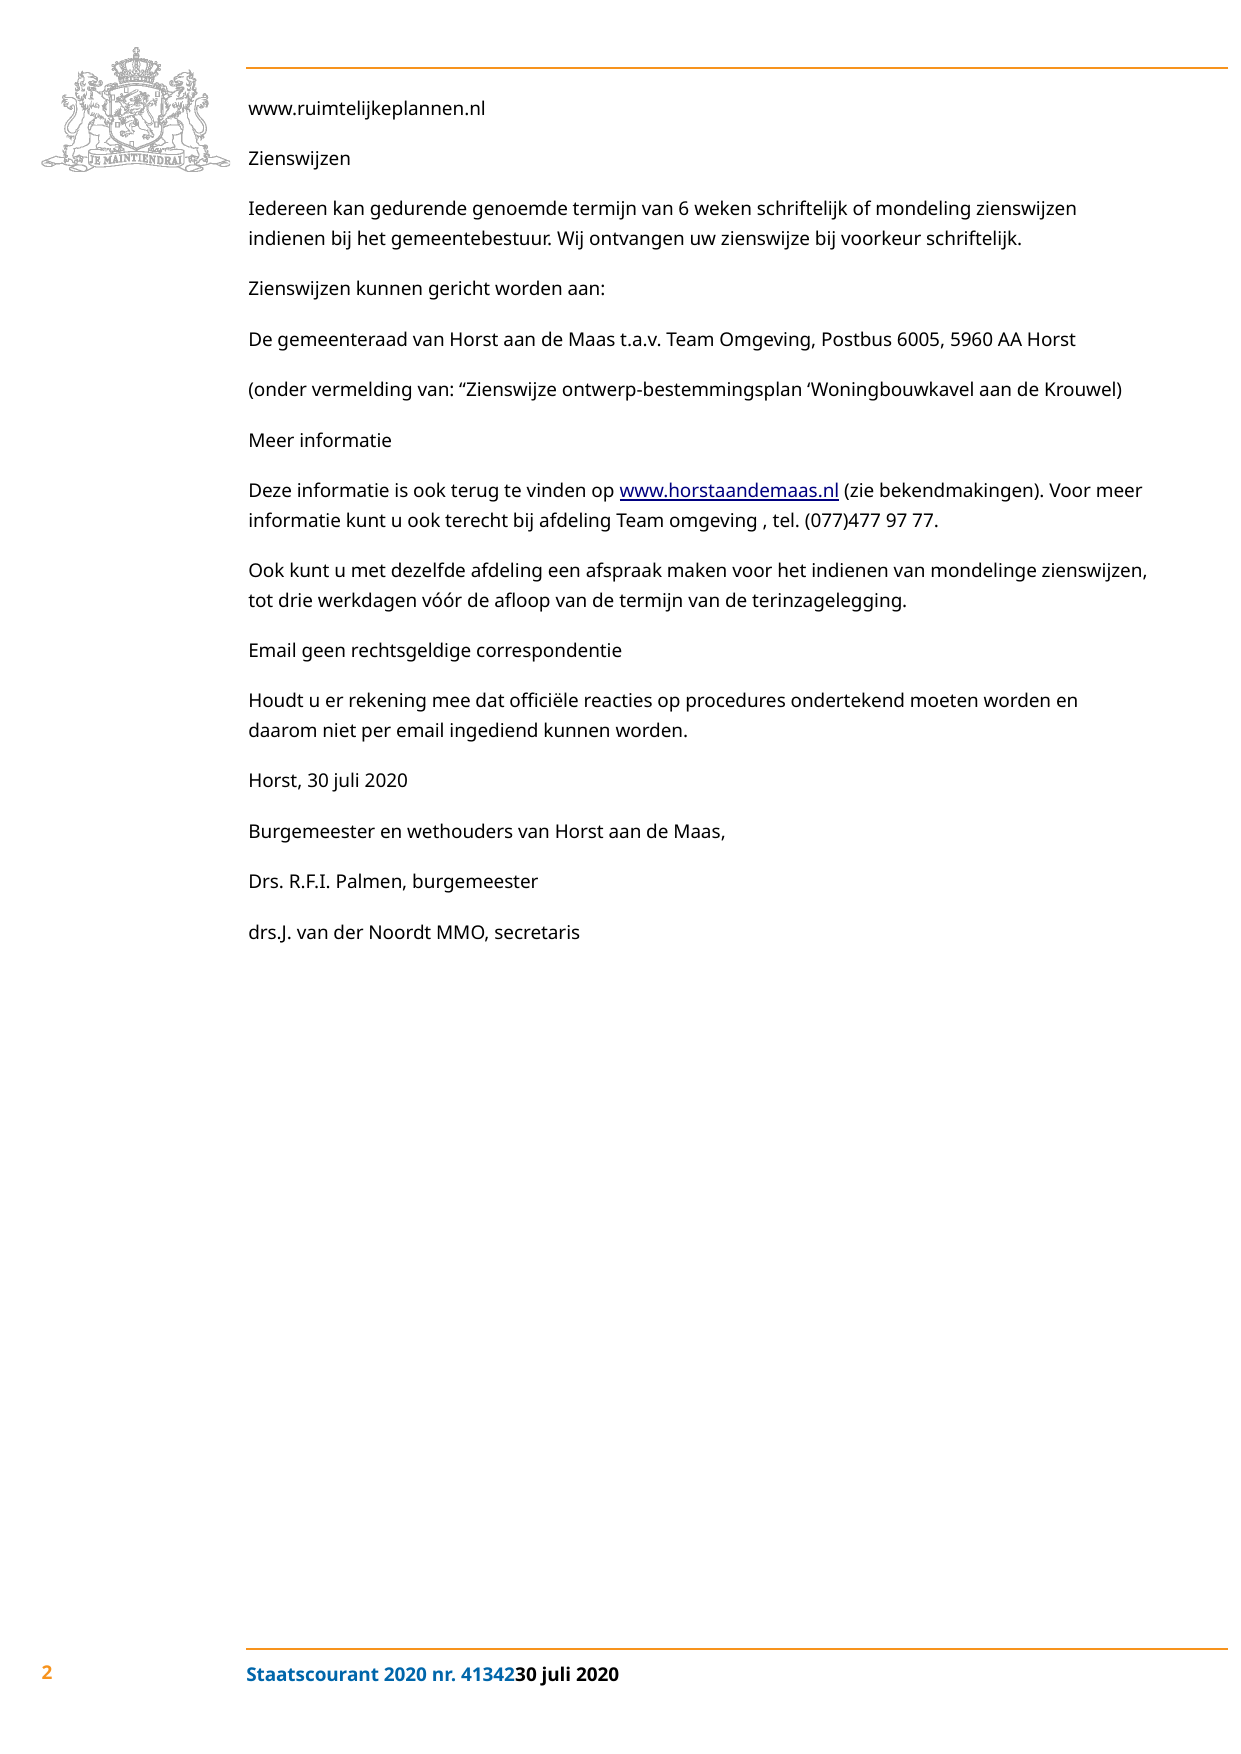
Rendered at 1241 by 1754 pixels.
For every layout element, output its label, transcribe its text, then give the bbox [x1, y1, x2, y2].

text Zienswijzen kunnen gericht worden aan: [248, 276, 1152, 301]
text Email geen rechtsgeldige correspondentie [248, 637, 1152, 663]
text drs.J. van der Noordt MMO, secretaris [248, 919, 1152, 945]
text De gemeenteraad van Horst aan de Maas t.a.v. Team Omgeving, Postbus 6005, 5960 AA Horst [248, 326, 1152, 352]
text Horst, 30 juli 2020 [248, 768, 1152, 793]
text Houdt u er rekening mee dat officiële reacties op procedures ondertekend moeten worden en daarom niet per email ingediend kunnen worden. [248, 688, 1152, 743]
text Zienswijzen [248, 145, 1152, 171]
text (onder vermelding van: “Zienswijze ontwerp-bestemmingsplan ‘Woningbouwkavel aan de Krouwel) [248, 376, 1152, 402]
text Iedereen kan gedurende genoemde termijn van 6 weken schriftelijk of mondeling zienswijzen indienen bij het gemeentebestuur. Wij ontvangen uw zienswijze bij voorkeur schriftelijk. [248, 196, 1152, 251]
text Drs. R.F.I. Palmen, burgemeester [248, 868, 1152, 894]
text www.ruimtelijkeplannen.nl [248, 95, 1152, 121]
text Burgemeester en wethouders van Horst aan de Maas, [248, 818, 1152, 844]
text Meer informatie [248, 427, 1152, 453]
text Deze informatie is ook terug te vinden op www.horstaandemaas.nl (zie bekendmakingen). Voor meer informatie kunt u ook terecht bij afdeling Team omgeving , tel. (077)477 97 77. [248, 477, 1152, 533]
picture [41, 47, 231, 172]
text Ook kunt u met dezelfde afdeling een afspraak maken voor het indienen van mondelinge zienswijzen, tot drie werkdagen vóór de afloop van de termijn van de terinzagelegging. [248, 557, 1152, 613]
